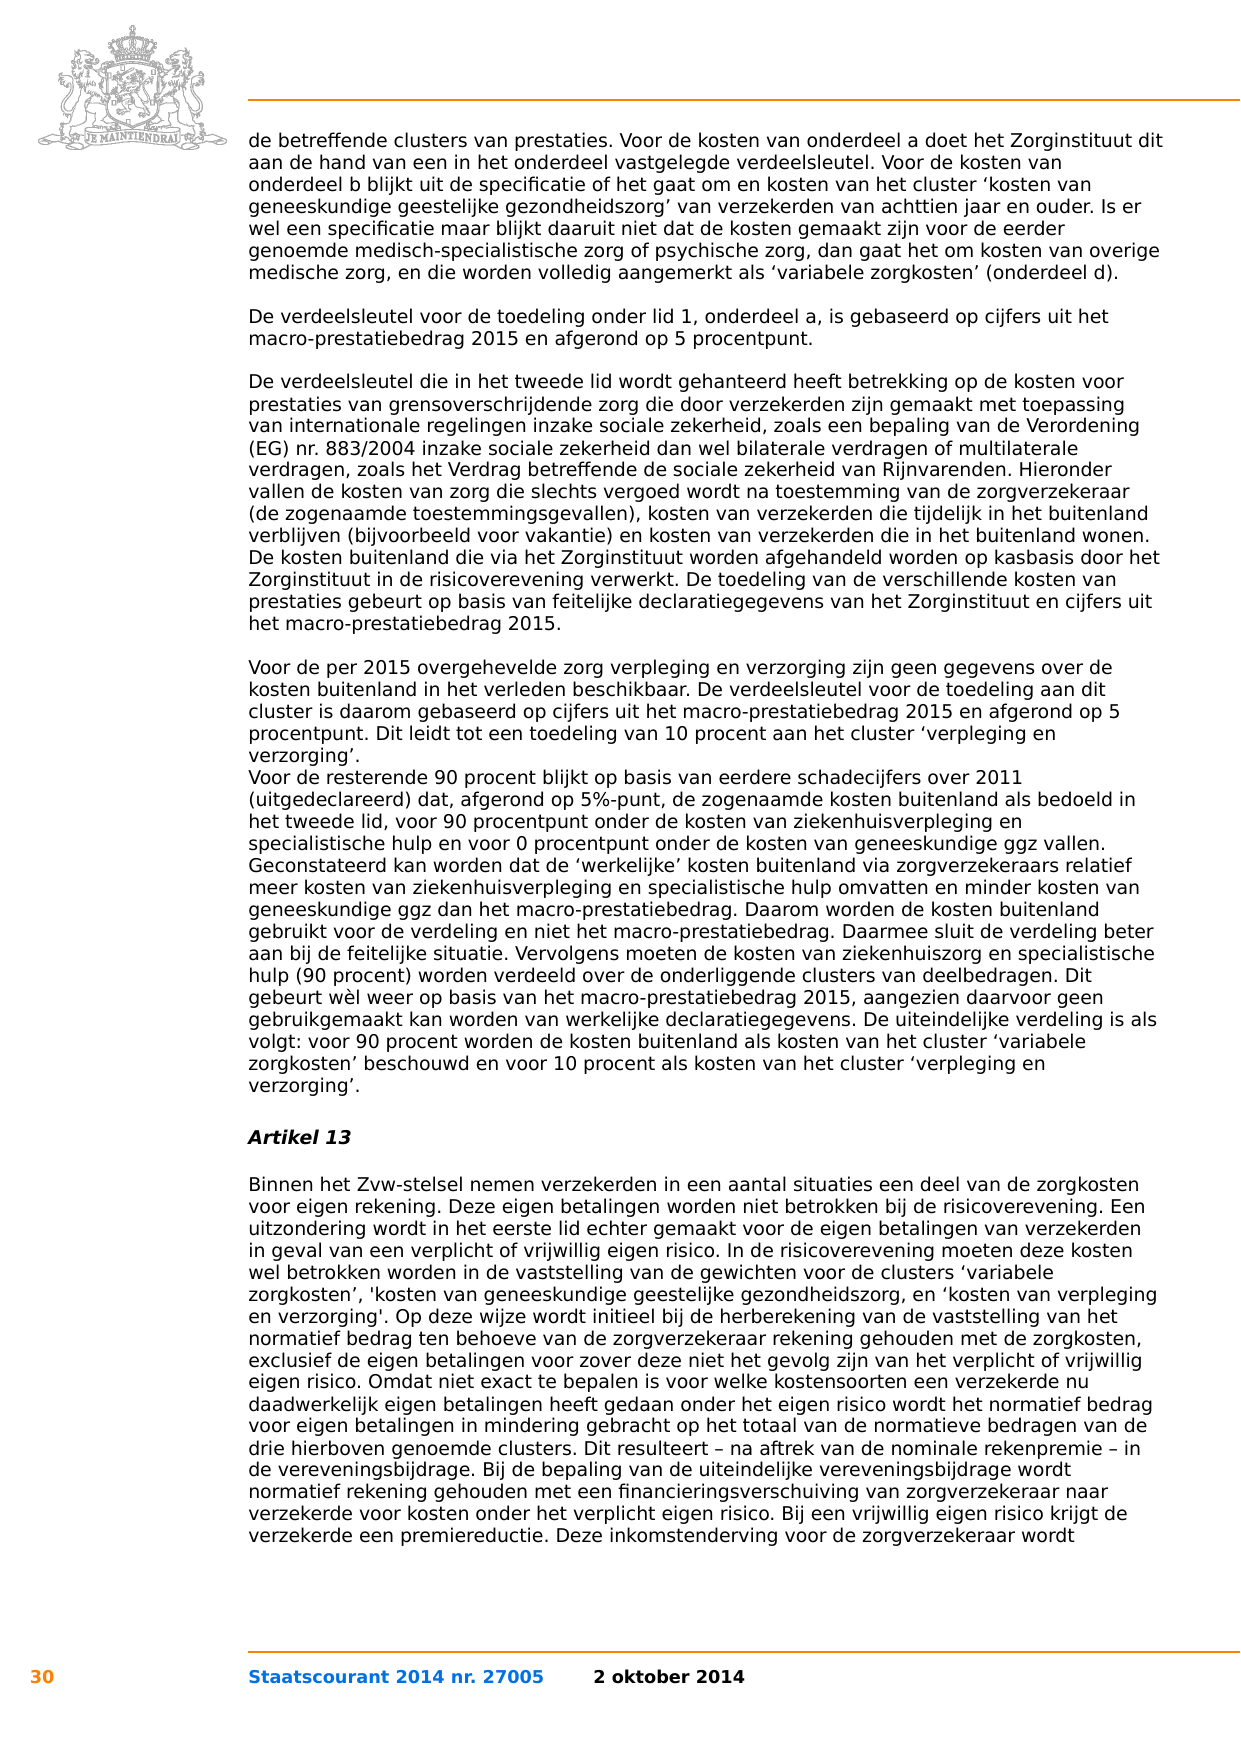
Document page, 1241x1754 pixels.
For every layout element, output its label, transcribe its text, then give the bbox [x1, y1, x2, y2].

subtitle Artikel 13 [248, 1127, 1163, 1149]
text De verdeelsleutel die in het tweede lid wordt gehanteerd heeft betrekking op de kosten voor prestaties van grensoverschrijdende zorg die door verzekerden zijn gemaakt met toepassing van internationale regelingen inzake sociale zekerheid, zoals een bepaling van de Verordening (EG) nr. 883/2004 inzake sociale zekerheid dan wel bilaterale verdragen of multilaterale verdragen, zoals het Verdrag betreffende de sociale zekerheid van Rijnvarenden. Hieronder vallen de kosten van zorg die slechts vergoed wordt na toestemming van de zorgverzekeraar (de zogenaamde toestemmingsgevallen), kosten van verzekerden die tijdelijk in het buitenland verblijven (bijvoorbeeld voor vakantie) en kosten van verzekerden die in het buitenland wonen. De kosten buitenland die via het Zorginstituut worden afgehandeld worden op kasbasis door het Zorginstituut in de risicoverevening verwerkt. De toedeling van de verschillende kosten van prestaties gebeurt op basis van feitelijke declaratiegegevens van het Zorginstituut en cijfers uit het macro-prestatiebedrag 2015. [248, 371, 1163, 635]
text Voor de per 2015 overgehevelde zorg verpleging en verzorging zijn geen gegevens over de kosten buitenland in het verleden beschikbaar. De verdeelsleutel voor de toedeling aan dit cluster is daarom gebaseerd op cijfers uit het macro-prestatiebedrag 2015 en afgerond op 5 procentpunt. Dit leidt tot een toedeling van 10 procent aan het cluster ‘verpleging en verzorging’. [248, 657, 1163, 767]
text Binnen het Zvw-stelsel nemen verzekerden in een aantal situaties een deel van de zorgkosten voor eigen rekening. Deze eigen betalingen worden niet betrokken bij de risicoverevening. Een uitzondering wordt in het eerste lid echter gemaakt voor de eigen betalingen van verzekerden in geval van een verplicht of vrijwillig eigen risico. In de risicoverevening moeten deze kosten wel betrokken worden in de vaststelling van de gewichten voor de clusters ‘variabele zorgkosten’, 'kosten van geneeskundige geestelijke gezondheidszorg, en ‘kosten van verpleging en verzorging'. Op deze wijze wordt initieel bij de herberekening van de vaststelling van het normatief bedrag ten behoeve van de zorgverzekeraar rekening gehouden met de zorgkosten, exclusief de eigen betalingen voor zover deze niet het gevolg zijn van het verplicht of vrijwillig eigen risico. Omdat niet exact te bepalen is voor welke kostensoorten een verzekerde nu daadwerkelijk eigen betalingen heeft gedaan onder het eigen risico wordt het normatief bedrag voor eigen betalingen in mindering gebracht op het totaal van de normatieve bedragen van de drie hierboven genoemde clusters. Dit resulteert – na aftrek van de nominale rekenpremie – in de vereveningsbijdrage. Bij de bepaling van de uiteindelijke vereveningsbijdrage wordt normatief rekening gehouden met een financieringsverschuiving van zorgverzekeraar naar verzekerde voor kosten onder het verplicht eigen risico. Bij een vrijwillig eigen risico krijgt de verzekerde een premiereductie. Deze inkomstenderving voor de zorgverzekeraar wordt [248, 1174, 1163, 1547]
text de betreffende clusters van prestaties. Voor de kosten van onderdeel a doet het Zorginstituut dit aan de hand van een in het onderdeel vastgelegde verdeelsleutel. Voor de kosten van onderdeel b blijkt uit de specificatie of het gaat om en kosten van het cluster ‘kosten van geneeskundige geestelijke gezondheidszorg’ van verzekerden van achttien jaar en ouder. Is er wel een specificatie maar blijkt daaruit niet dat de kosten gemaakt zijn voor de eerder genoemde medisch-specialistische zorg of psychische zorg, dan gaat het om kosten van overige medische zorg, en die worden volledig aangemerkt als ‘variabele zorgkosten’ (onderdeel d). [248, 130, 1163, 284]
text De verdeelsleutel voor de toedeling onder lid 1, onderdeel a, is gebaseerd op cijfers uit het macro-prestatiebedrag 2015 en afgerond op 5 procentpunt. [248, 306, 1163, 349]
picture [38, 25, 227, 150]
text Voor de resterende 90 procent blijkt op basis van eerdere schadecijfers over 2011 (uitgedeclareerd) dat, afgerond op 5%-punt, de zogenaamde kosten buitenland als bedoeld in het tweede lid, voor 90 procentpunt onder de kosten van ziekenhuisverpleging en specialistische hulp en voor 0 procentpunt onder de kosten van geneeskundige ggz vallen. Geconstateerd kan worden dat de ‘werkelijke’ kosten buitenland via zorgverzekeraars relatief meer kosten van ziekenhuisverpleging en specialistische hulp omvatten en minder kosten van geneeskundige ggz dan het macro-prestatiebedrag. Daarom worden de kosten buitenland gebruikt voor de verdeling en niet het macro-prestatiebedrag. Daarmee sluit de verdeling beter aan bij de feitelijke situatie. Vervolgens moeten de kosten van ziekenhuiszorg en specialistische hulp (90 procent) worden verdeeld over de onderliggende clusters van deelbedragen. Dit gebeurt wèl weer op basis van het macro-prestatiebedrag 2015, aangezien daarvoor geen gebruikgemaakt kan worden van werkelijke declaratiegegevens. De uiteindelijke verdeling is als volgt: voor 90 procent worden de kosten buitenland als kosten van het cluster ‘variabele zorgkosten’ beschouwd en voor 10 procent als kosten van het cluster ‘verpleging en verzorging’. [248, 767, 1163, 1097]
